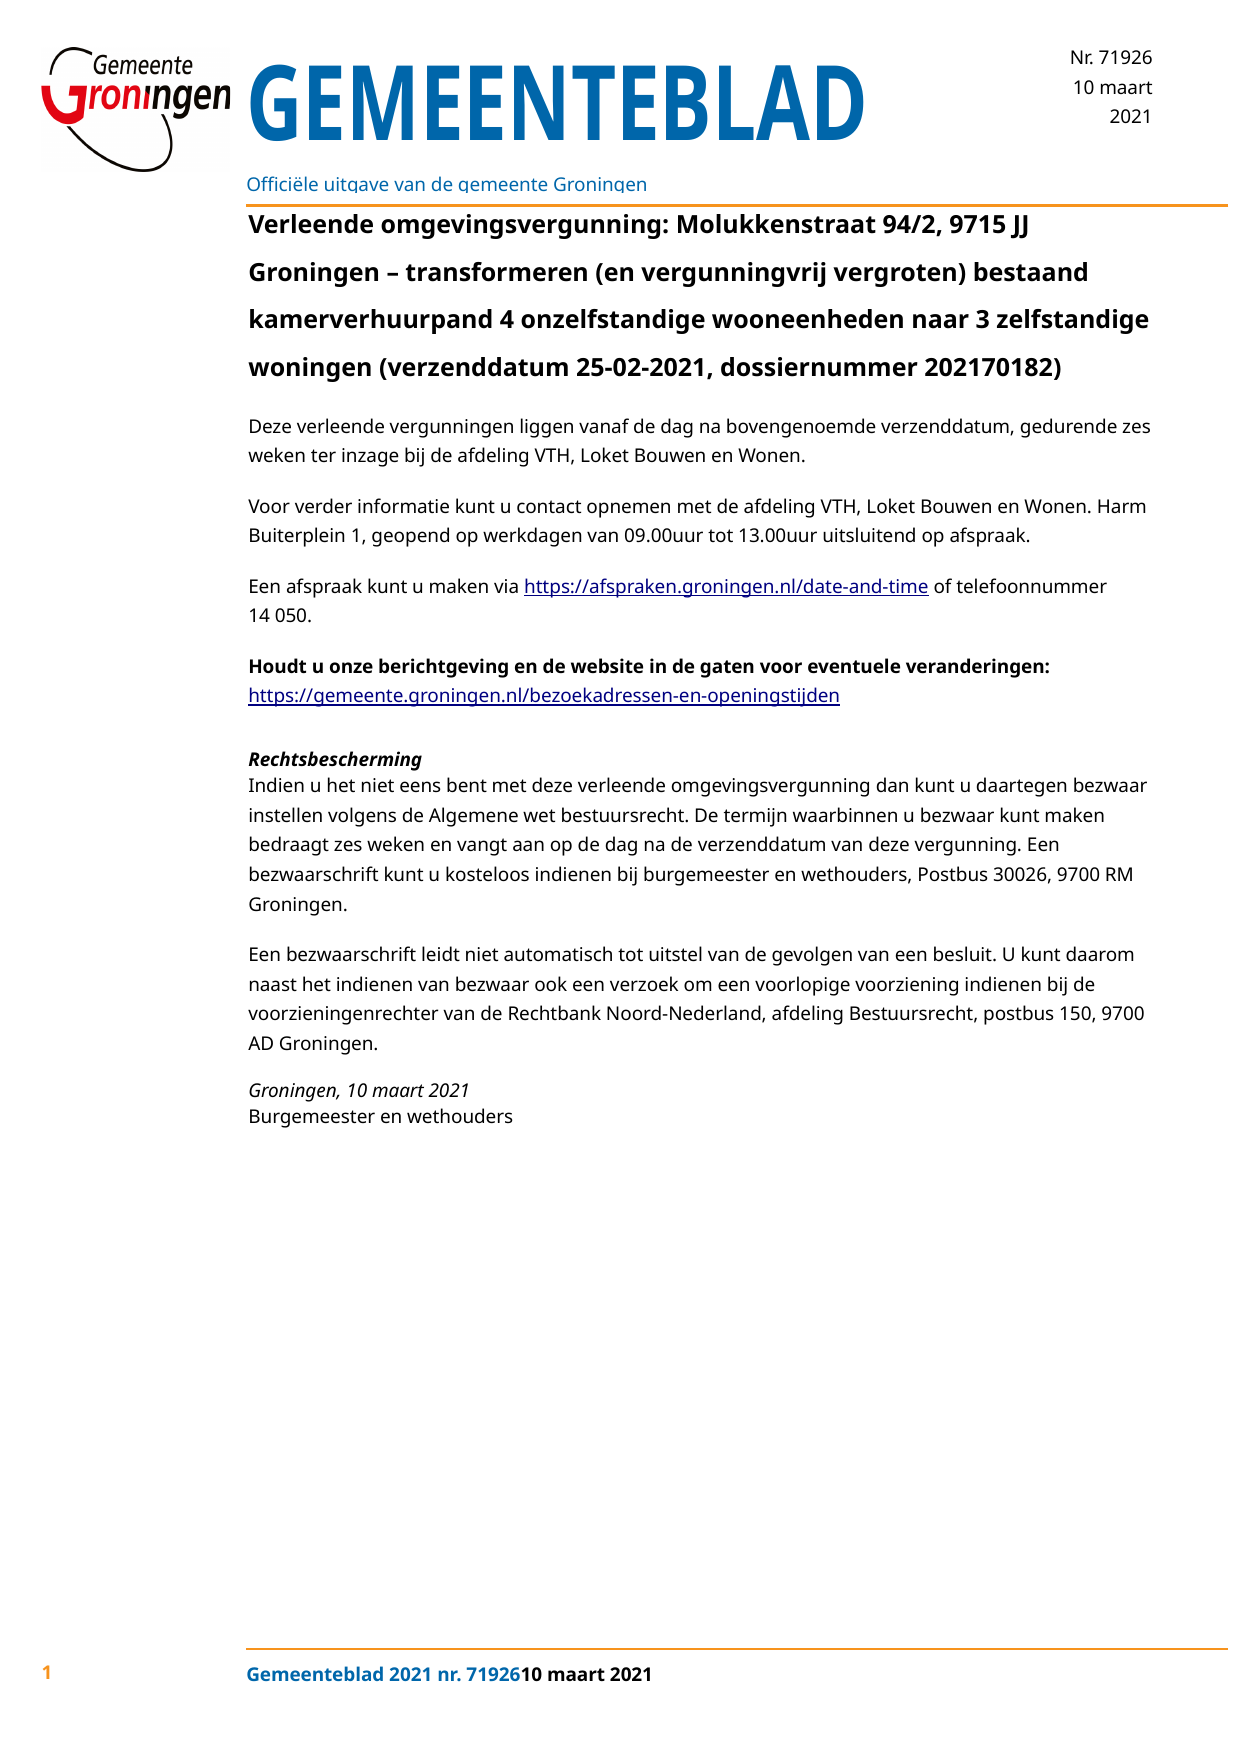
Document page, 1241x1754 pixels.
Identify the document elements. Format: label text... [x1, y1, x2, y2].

text Voor verder informatie kunt u contact opnemen met de afdeling VTH, Loket Bouwen en Wonen. Harm Buiterplein 1, geopend op werkdagen van 09.00uur tot 13.00uur uitsluitend op afspraak. [248, 493, 1152, 548]
text Indien u het niet eens bent met deze verleende omgevingsvergunning dan kunt u daartegen bezwaar instellen volgens de Algemene wet bestuursrecht. De termijn waarbinnen u bezwaar kunt maken bedraagt zes weken en vangt aan op de dag na de verzenddatum van deze vergunning. Een bezwaarschrift kunt u kosteloos indienen bij burgemeester en wethouders, Postbus 30026, 9700 RM Groningen. [248, 772, 1152, 916]
text Deze verleende vergunningen liggen vanaf de dag na bovengenoemde verzenddatum, gedurende zes weken ter inzage bij de afdeling VTH, Loket Bouwen en Wonen. [248, 413, 1152, 468]
text Burgemeester en wethouders [248, 1103, 1152, 1129]
picture [41, 47, 231, 172]
text Rechtsbescherming [248, 747, 1152, 772]
text Groningen, 10 maart 2021 [248, 1078, 1152, 1103]
text Houdt u onze berichtgeving en de website in de gaten voor eventuele veranderingen: https://gemeente.groningen.nl/bezoekadressen-en-openingstijden [248, 653, 1152, 708]
text Verleende omgevingsvergunning: Molukkenstraat 94/2, 9715 JJ Groningen – transformeren (en vergunningvrij vergroten) bestaand kamerverhuurpand 4 onzelfstandige wooneenheden naar 3 zelfstandige woningen (verzenddatum 25-02-2021, dossiernummer 202170182) [248, 207, 1152, 384]
text Een bezwaarschrift leidt niet automatisch tot uitstel van de gevolgen van een besluit. U kunt daarom naast het indienen van bezwaar ook een verzoek om een voorlopige voorziening indienen bij de voorzieningenrechter van de Rechtbank Noord-Nederland, afdeling Bestuursrecht, postbus 150, 9700 AD Groningen. [248, 941, 1152, 1056]
text Een afspraak kunt u maken via https://afspraken.groningen.nl/date-and-time of telefoonnummer 14 050. [248, 573, 1152, 628]
